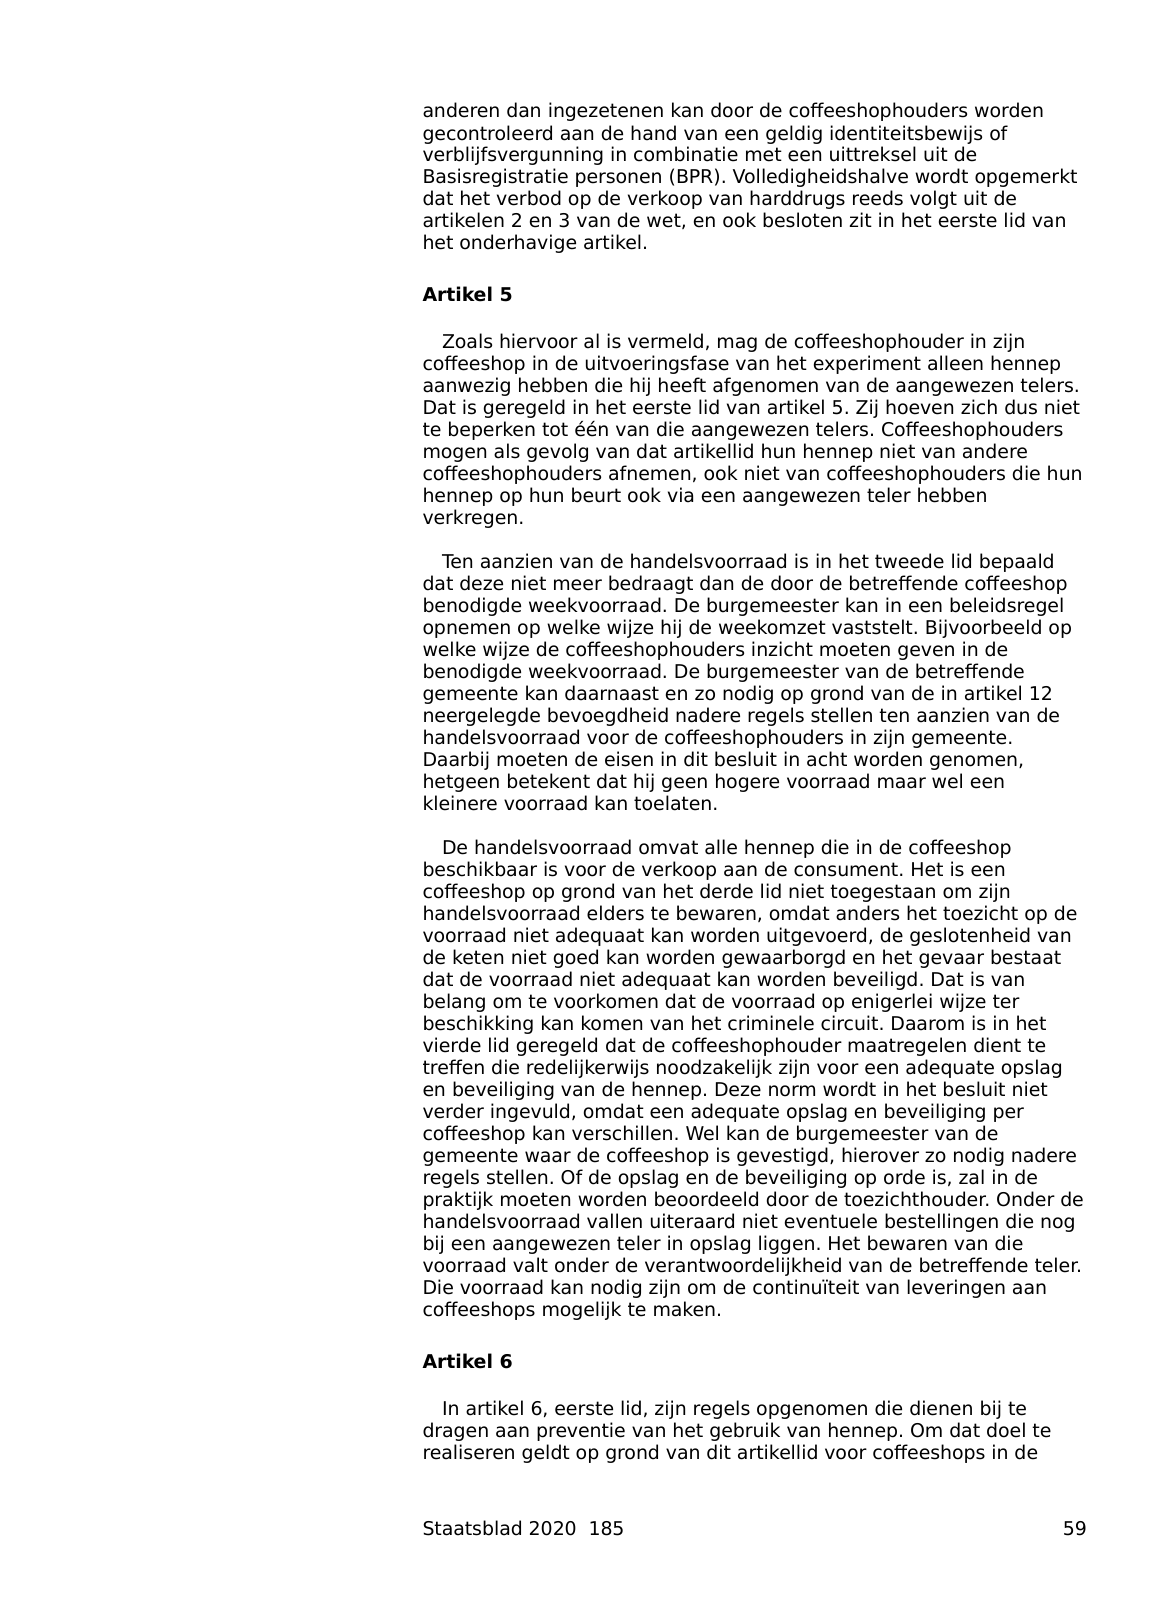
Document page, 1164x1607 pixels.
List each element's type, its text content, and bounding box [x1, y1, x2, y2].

text Ten aanzien van de handelsvoorraad is in het tweede lid bepaald dat deze niet meer bedraagt dan de door de betreffende coffeeshop benodigde weekvoorraad. De burgemeester kan in een beleidsregel opnemen op welke wijze hij de weekomzet vaststelt. Bijvoorbeeld op welke wijze de coffeeshophouders inzicht moeten geven in de benodigde weekvoorraad. De burgemeester van de betreffende gemeente kan daarnaast en zo nodig op grond van de in artikel 12 neergelegde bevoegdheid nadere regels stellen ten aanzien van de handelsvoorraad voor de coffeeshophouders in zijn gemeente. Daarbij moeten de eisen in dit besluit in acht worden genomen, hetgeen betekent dat hij geen hogere voorraad maar wel een kleinere voorraad kan toelaten. [422, 551, 1087, 815]
text De handelsvoorraad omvat alle hennep die in de coffeeshop beschikbaar is voor de verkoop aan de consument. Het is een coffeeshop op grond van het derde lid niet toegestaan om zijn handelsvoorraad elders te bewaren, omdat anders het toezicht op de voorraad niet adequaat kan worden uitgevoerd, de geslotenheid van de keten niet goed kan worden gewaarborgd en het gevaar bestaat dat de voorraad niet adequaat kan worden beveiligd. Dat is van belang om te voorkomen dat de voorraad op enigerlei wijze ter beschikking kan komen van het criminele circuit. Daarom is in het vierde lid geregeld dat de coffeeshophouder maatregelen dient te treffen die redelijkerwijs noodzakelijk zijn voor een adequate opslag en beveiliging van de hennep. Deze norm wordt in het besluit niet verder ingevuld, omdat een adequate opslag en beveiliging per coffeeshop kan verschillen. Wel kan de burgemeester van de gemeente waar de coffeeshop is gevestigd, hierover zo nodig nadere regels stellen. Of de opslag en de beveiliging op orde is, zal in de praktijk moeten worden beoordeeld door de toezichthouder. Onder de handelsvoorraad vallen uiteraard niet eventuele bestellingen die nog bij een aangewezen teler in opslag liggen. Het bewaren van die voorraad valt onder de verantwoordelijkheid van de betreffende teler. Die voorraad kan nodig zijn om de continuïteit van leveringen aan coffeeshops mogelijk te maken. [422, 837, 1087, 1321]
text Zoals hiervoor al is vermeld, mag de coffeeshophouder in zijn coffeeshop in de uitvoeringsfase van het experiment alleen hennep aanwezig hebben die hij heeft afgenomen van de aangewezen telers. Dat is geregeld in het eerste lid van artikel 5. Zij hoeven zich dus niet te beperken tot één van die aangewezen telers. Coffeeshophouders mogen als gevolg van dat artikellid hun hennep niet van andere coffeeshophouders afnemen, ook niet van coffeeshophouders die hun hennep op hun beurt ook via een aangewezen teler hebben verkregen. [422, 331, 1087, 529]
text anderen dan ingezetenen kan door de coffeeshophouders worden gecontroleerd aan de hand van een geldig identiteitsbewijs of verblijfsvergunning in combinatie met een uittreksel uit de Basisregistratie personen (BPR). Volledigheidshalve wordt opgemerkt dat het verbod op de verkoop van harddrugs reeds volgt uit de artikelen 2 en 3 van de wet, en ook besloten zit in het eerste lid van het onderhavige artikel. [422, 100, 1087, 254]
subtitle Artikel 6 [422, 1351, 1087, 1373]
text In artikel 6, eerste lid, zijn regels opgenomen die dienen bij te dragen aan preventie van het gebruik van hennep. Om dat doel te realiseren geldt op grond van dit artikellid voor coffeeshops in de [422, 1398, 1087, 1464]
subtitle Artikel 5 [422, 284, 1087, 306]
